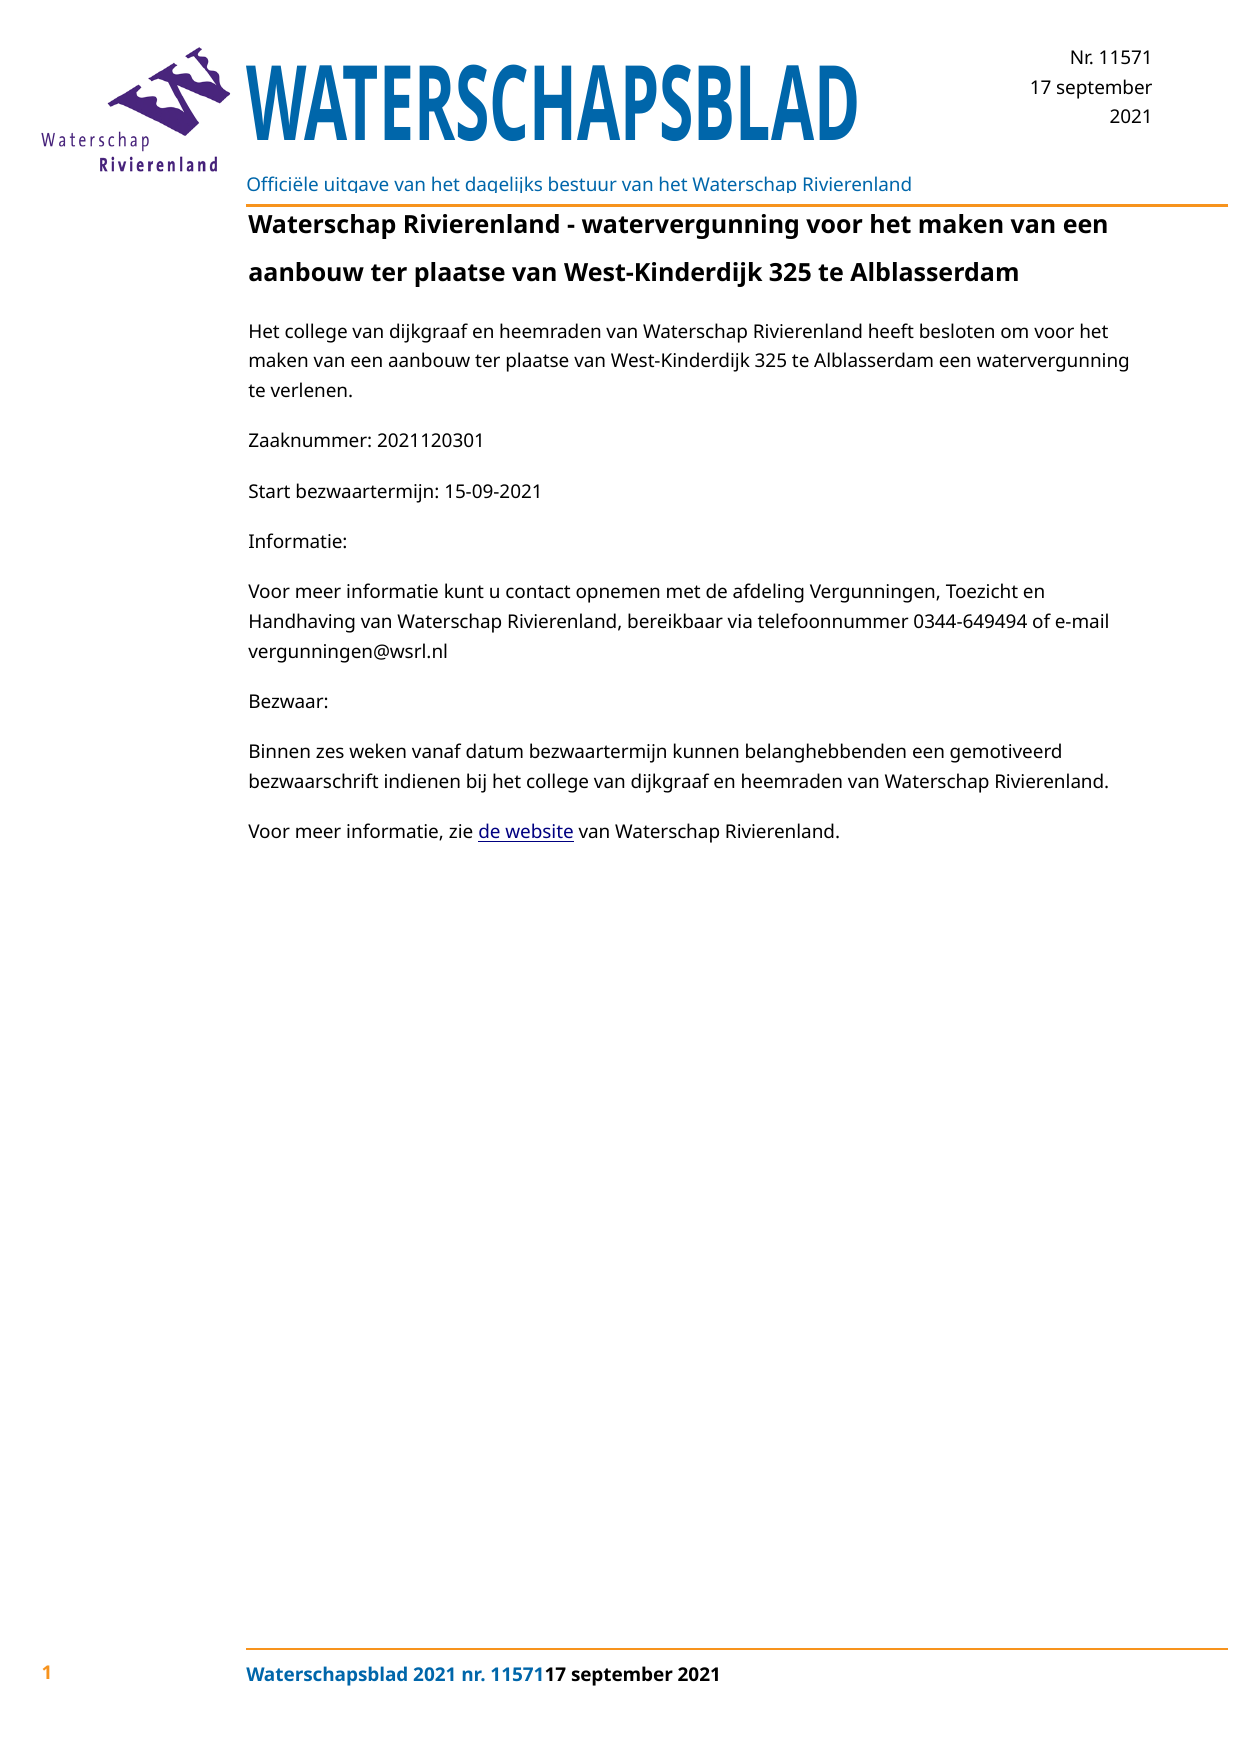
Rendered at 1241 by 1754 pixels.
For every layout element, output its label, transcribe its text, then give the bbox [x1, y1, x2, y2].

picture [41, 47, 231, 172]
text Informatie: [248, 528, 1152, 554]
text Voor meer informatie, zie de website van Waterschap Rivierenland. [248, 819, 1152, 844]
text Waterschap Rivierenland - watervergunning voor het maken van een aanbouw ter plaatse van West-Kinderdijk 325 te Alblasserdam [248, 207, 1152, 288]
text Zaaknummer: 2021120301 [248, 427, 1152, 453]
text Het college van dijkgraaf en heemraden van Waterschap Rivierenland heeft besloten om voor het maken van een aanbouw ter plaatse van West-Kinderdijk 325 te Alblasserdam een watervergunning te verlenen. [248, 318, 1152, 403]
text Start bezwaartermijn: 15-09-2021 [248, 478, 1152, 504]
text Bezwaar: [248, 688, 1152, 714]
text Voor meer informatie kunt u contact opnemen met de afdeling Vergunningen, Toezicht en Handhaving van Waterschap Rivierenland, bereikbaar via telefoonnummer 0344-649494 of e-mail vergunningen@wsrl.nl [248, 579, 1152, 664]
text Binnen zes weken vanaf datum bezwaartermijn kunnen belanghebbenden een gemotiveerd bezwaarschrift indienen bij het college van dijkgraaf en heemraden van Waterschap Rivierenland. [248, 739, 1152, 794]
